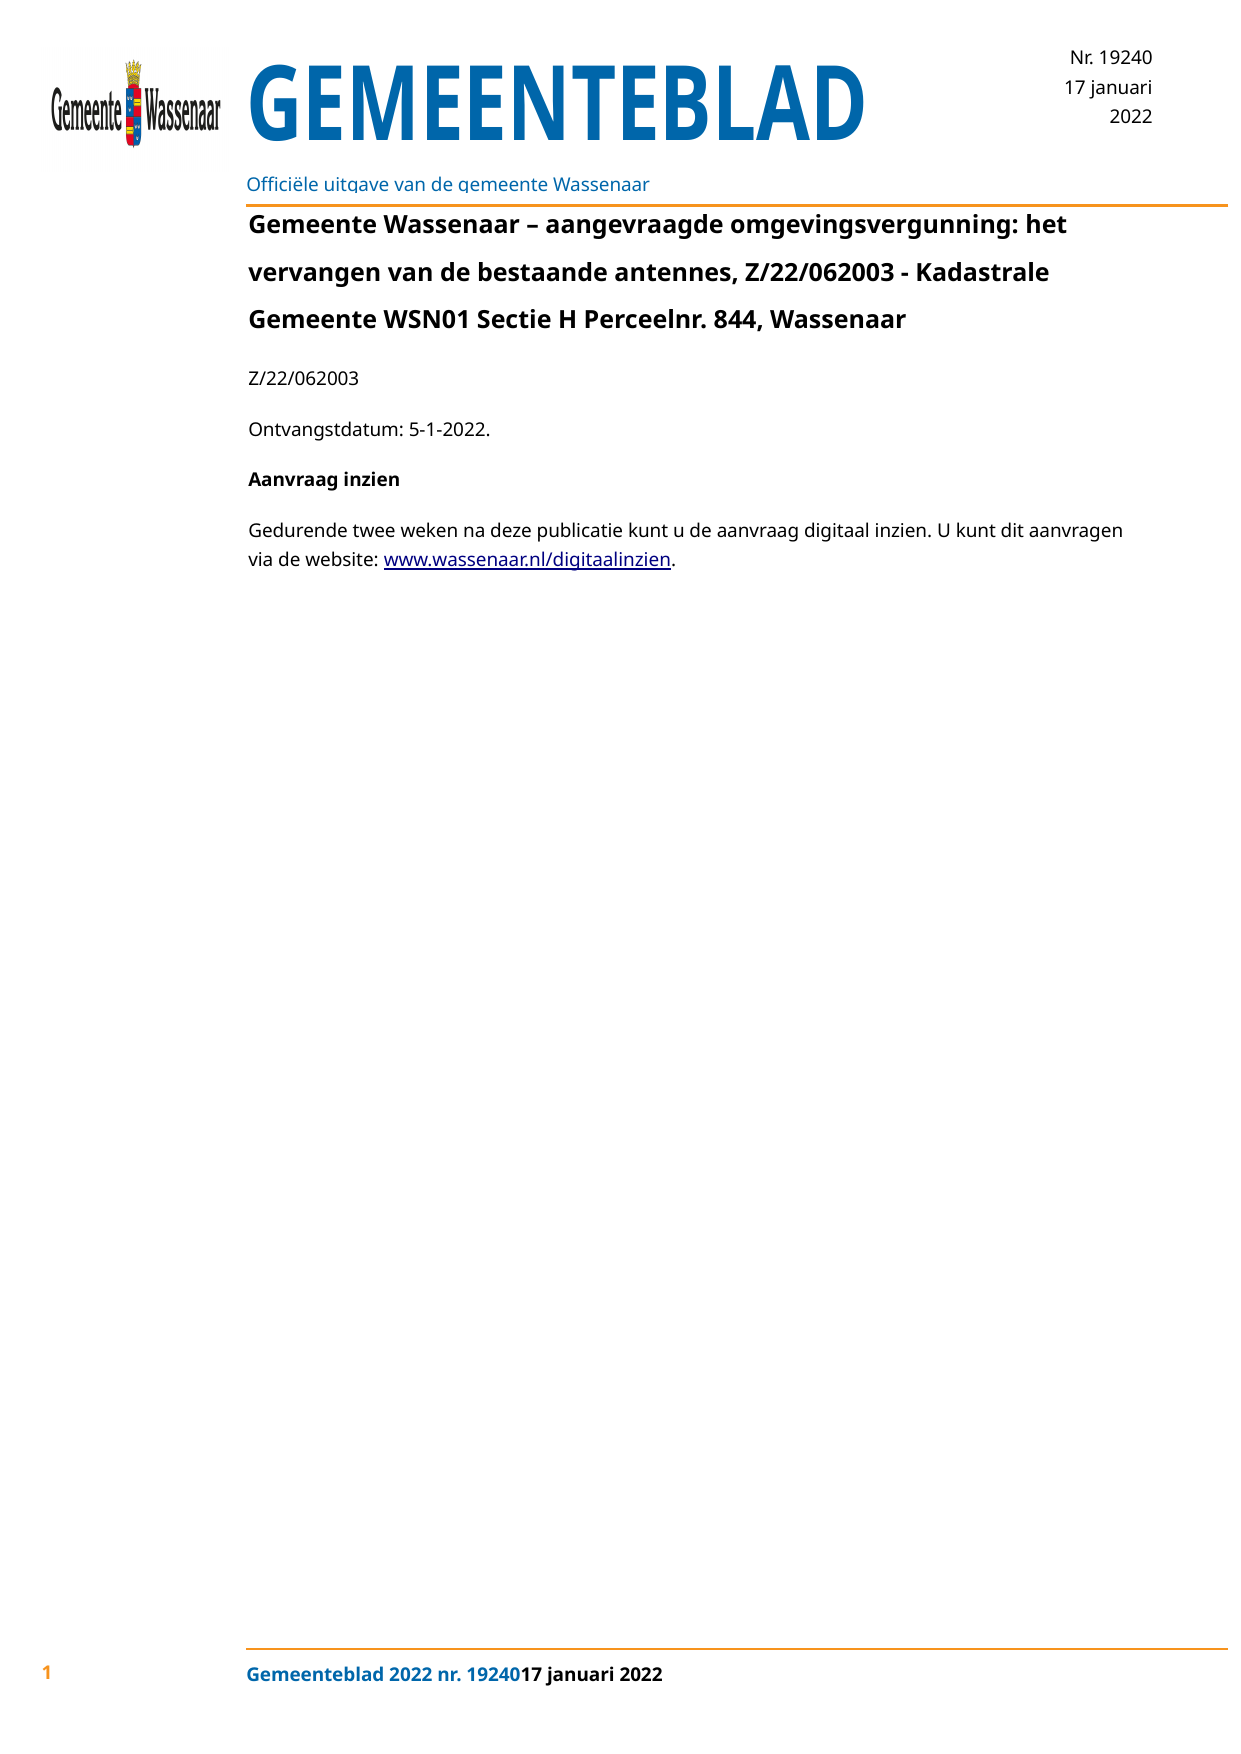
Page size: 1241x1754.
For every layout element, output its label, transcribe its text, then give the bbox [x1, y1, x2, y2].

text Aanvraag inzien [248, 466, 1152, 492]
text Gemeente Wassenaar – aangevraagde omgevingsvergunning: het vervangen van de bestaande antennes, Z/22/062003 - Kadastrale Gemeente WSN01 Sectie H Perceelnr. 844, Wassenaar [248, 207, 1152, 336]
text Ontvangstdatum: 5-1-2022. [248, 416, 1152, 442]
picture [41, 47, 231, 172]
text Z/22/062003 [248, 366, 1152, 391]
text Gedurende twee weken na deze publicatie kunt u de aanvraag digitaal inzien. U kunt dit aanvragen via de website: www.wassenaar.nl/digitaalinzien. [248, 517, 1152, 572]
